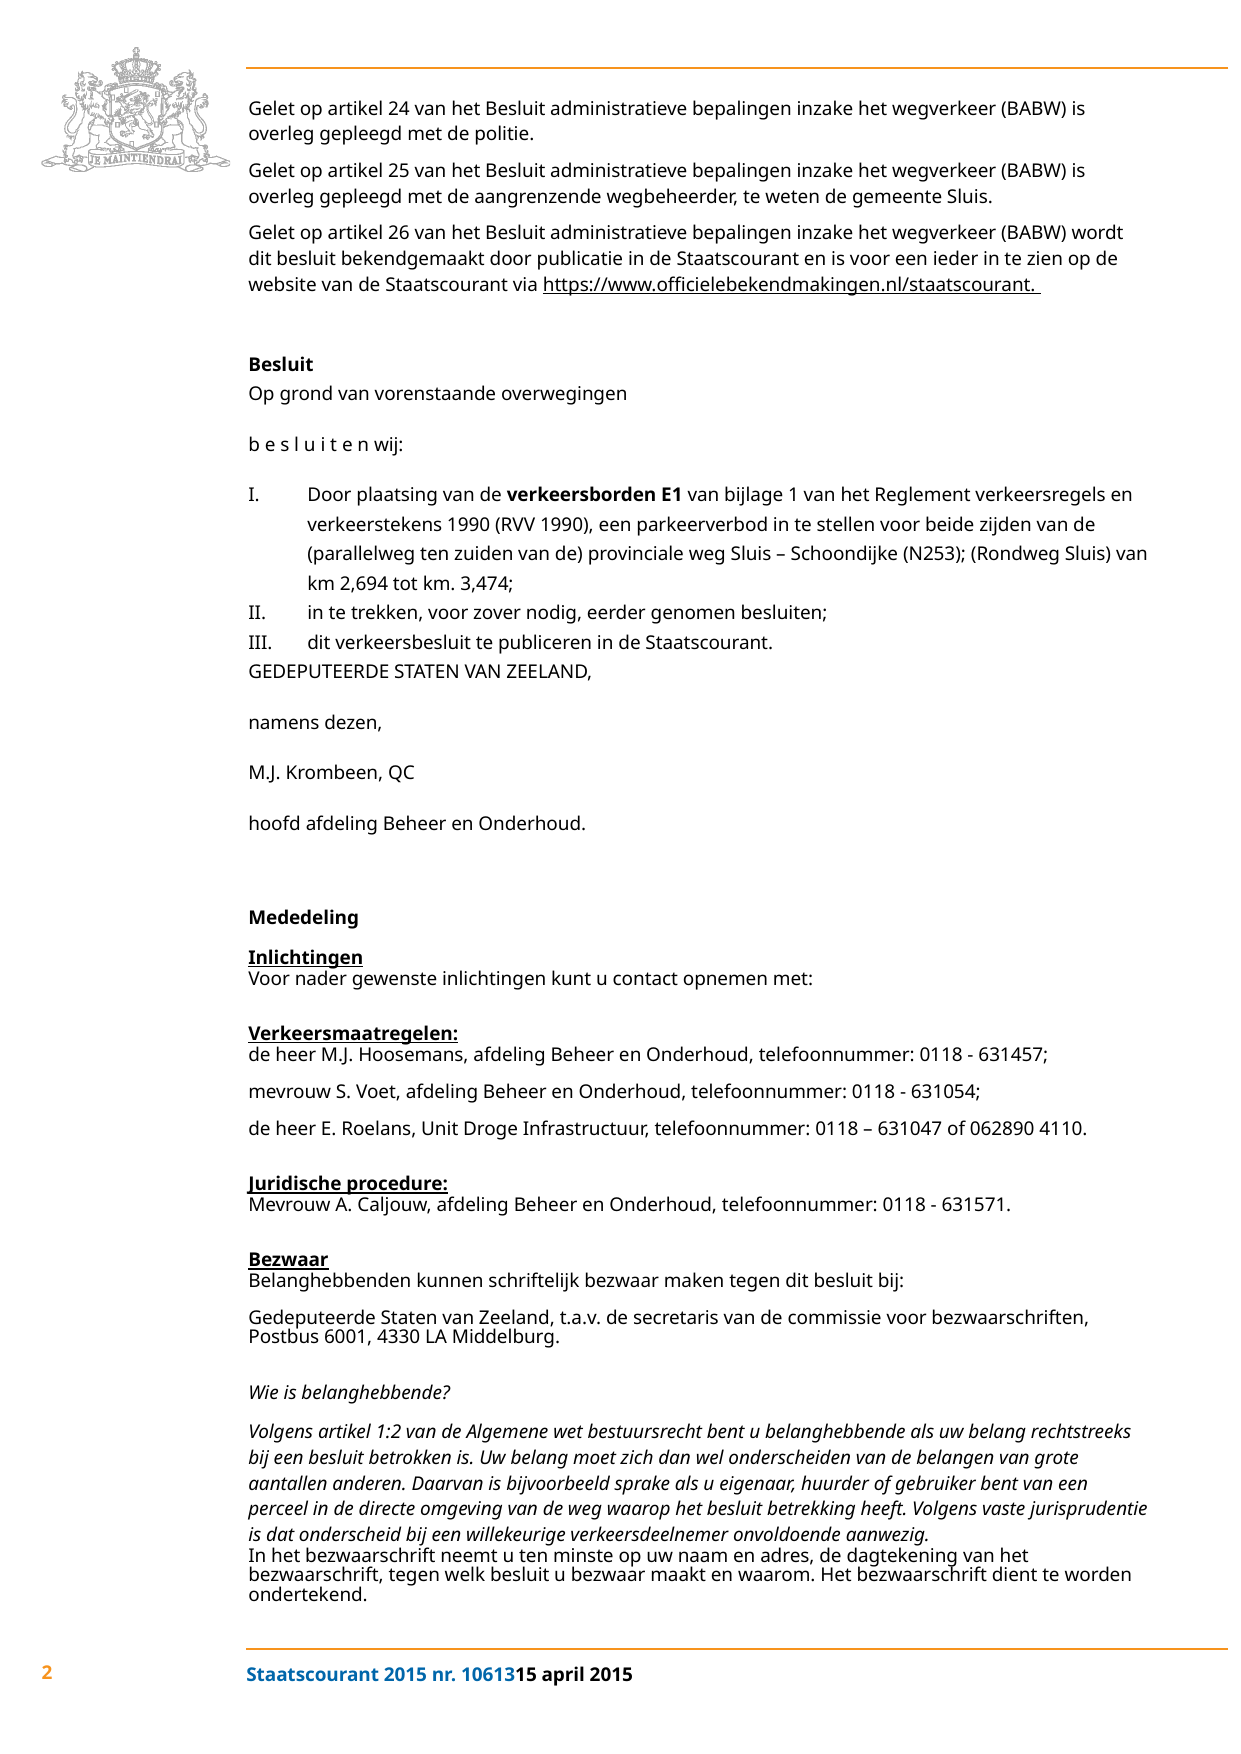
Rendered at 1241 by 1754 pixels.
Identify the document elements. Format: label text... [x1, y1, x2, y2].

text Gelet op artikel 25 van het Besluit administratieve bepalingen inzake het wegverkeer (BABW) is overleg gepleegd met de aangrenzende wegbeheerder, te weten de gemeente Sluis. [248, 157, 1152, 209]
text Belanghebbenden kunnen schriftelijk bezwaar maken tegen dit besluit bij: [248, 1272, 1152, 1292]
list in te trekken, voor zover nodig, eerder genomen besluiten; [248, 599, 1152, 625]
text Voor nader gewenste inlichtingen kunt u contact opnemen met: [248, 969, 1152, 989]
text Besluit [248, 351, 1152, 377]
text Bezwaar [248, 1247, 1152, 1272]
text Juridische procedure: [248, 1170, 1152, 1196]
text de heer E. Roelans, Unit Droge Infrastructuur, telefoonnummer: 0118 – 631047 of 062890 4110. [248, 1120, 1152, 1139]
text Op grond van vorenstaande overwegingen [248, 380, 1152, 406]
text de heer M.J. Hoosemans, afdeling Beheer en Onderhoud, telefoonnummer: 0118 - 631457; [248, 1046, 1152, 1065]
text mevrouw S. Voet, afdeling Beheer en Onderhoud, telefoonnummer: 0118 - 631054; [248, 1083, 1152, 1102]
text Verkeersmaatregelen: [248, 1020, 1152, 1046]
text namens dezen, [248, 709, 1152, 735]
text M.J. Krombeen, QC [248, 759, 1152, 785]
text Gelet op artikel 24 van het Besluit administratieve bepalingen inzake het wegverkeer (BABW) is overleg gepleegd met de politie. [248, 95, 1152, 146]
picture [41, 47, 231, 172]
text hoofd afdeling Beheer en Onderhoud. [248, 810, 1152, 836]
list dit verkeersbesluit te publiceren in de Staatscourant. [248, 629, 1152, 655]
text Volgens artikel 1:2 van de Algemene wet bestuursrecht bent u belanghebbende als uw belang rechtstreeks bij een besluit betrokken is. Uw belang moet zich dan wel onderscheiden van de belangen van grote aantallen anderen. Daarvan is bijvoorbeeld sprake als u eigenaar, huurder of gebruiker bent van een perceel in de directe omgeving van de weg waarop het besluit betrekking heeft. Volgens vaste jurisprudentie is dat onderscheid bij een willekeurige verkeersdeelnemer onvoldoende aanwezig. [248, 1418, 1152, 1547]
text Wie is belanghebbende? [248, 1379, 1152, 1405]
text Inlichtingen [248, 944, 1152, 969]
text Mevrouw A. Caljouw, afdeling Beheer en Onderhoud, telefoonnummer: 0118 - 631571. [248, 1196, 1152, 1215]
text Mededeling [248, 904, 1152, 930]
list Door plaatsing van de verkeersborden E1 van bijlage 1 van het Reglement verkeersregels en verkeerstekens 1990 (RVV 1990), een parkeerverbod in te stellen voor beide zijden van de (parallelweg ten zuiden van de) provinciale weg Sluis – Schoondijke (N253); (Rondweg Sluis) van km 2,694 tot km. 3,474; [248, 481, 1152, 596]
text Gedeputeerde Staten van Zeeland, t.a.v. de secretaris van de commissie voor bezwaarschriften, Postbus 6001, 4330 LA Middelburg. [248, 1309, 1152, 1348]
text GEDEPUTEERDE STATEN VAN ZEELAND, [248, 659, 1152, 684]
text Gelet op artikel 26 van het Besluit administratieve bepalingen inzake het wegverkeer (BABW) wordt dit besluit bekendgemaakt door publicatie in de Staatscourant en is voor een ieder in te zien op de website van de Staatscourant via https://www.officielebekendmakingen.nl/staatscourant. [248, 219, 1152, 297]
text In het bezwaarschrift neemt u ten minste op uw naam en adres, de dagtekening van het bezwaarschrift, tegen welk besluit u bezwaar maakt en waarom. Het bezwaarschrift dient te worden ondertekend. [248, 1547, 1152, 1605]
text b e s l u i t e n wij: [248, 431, 1152, 457]
